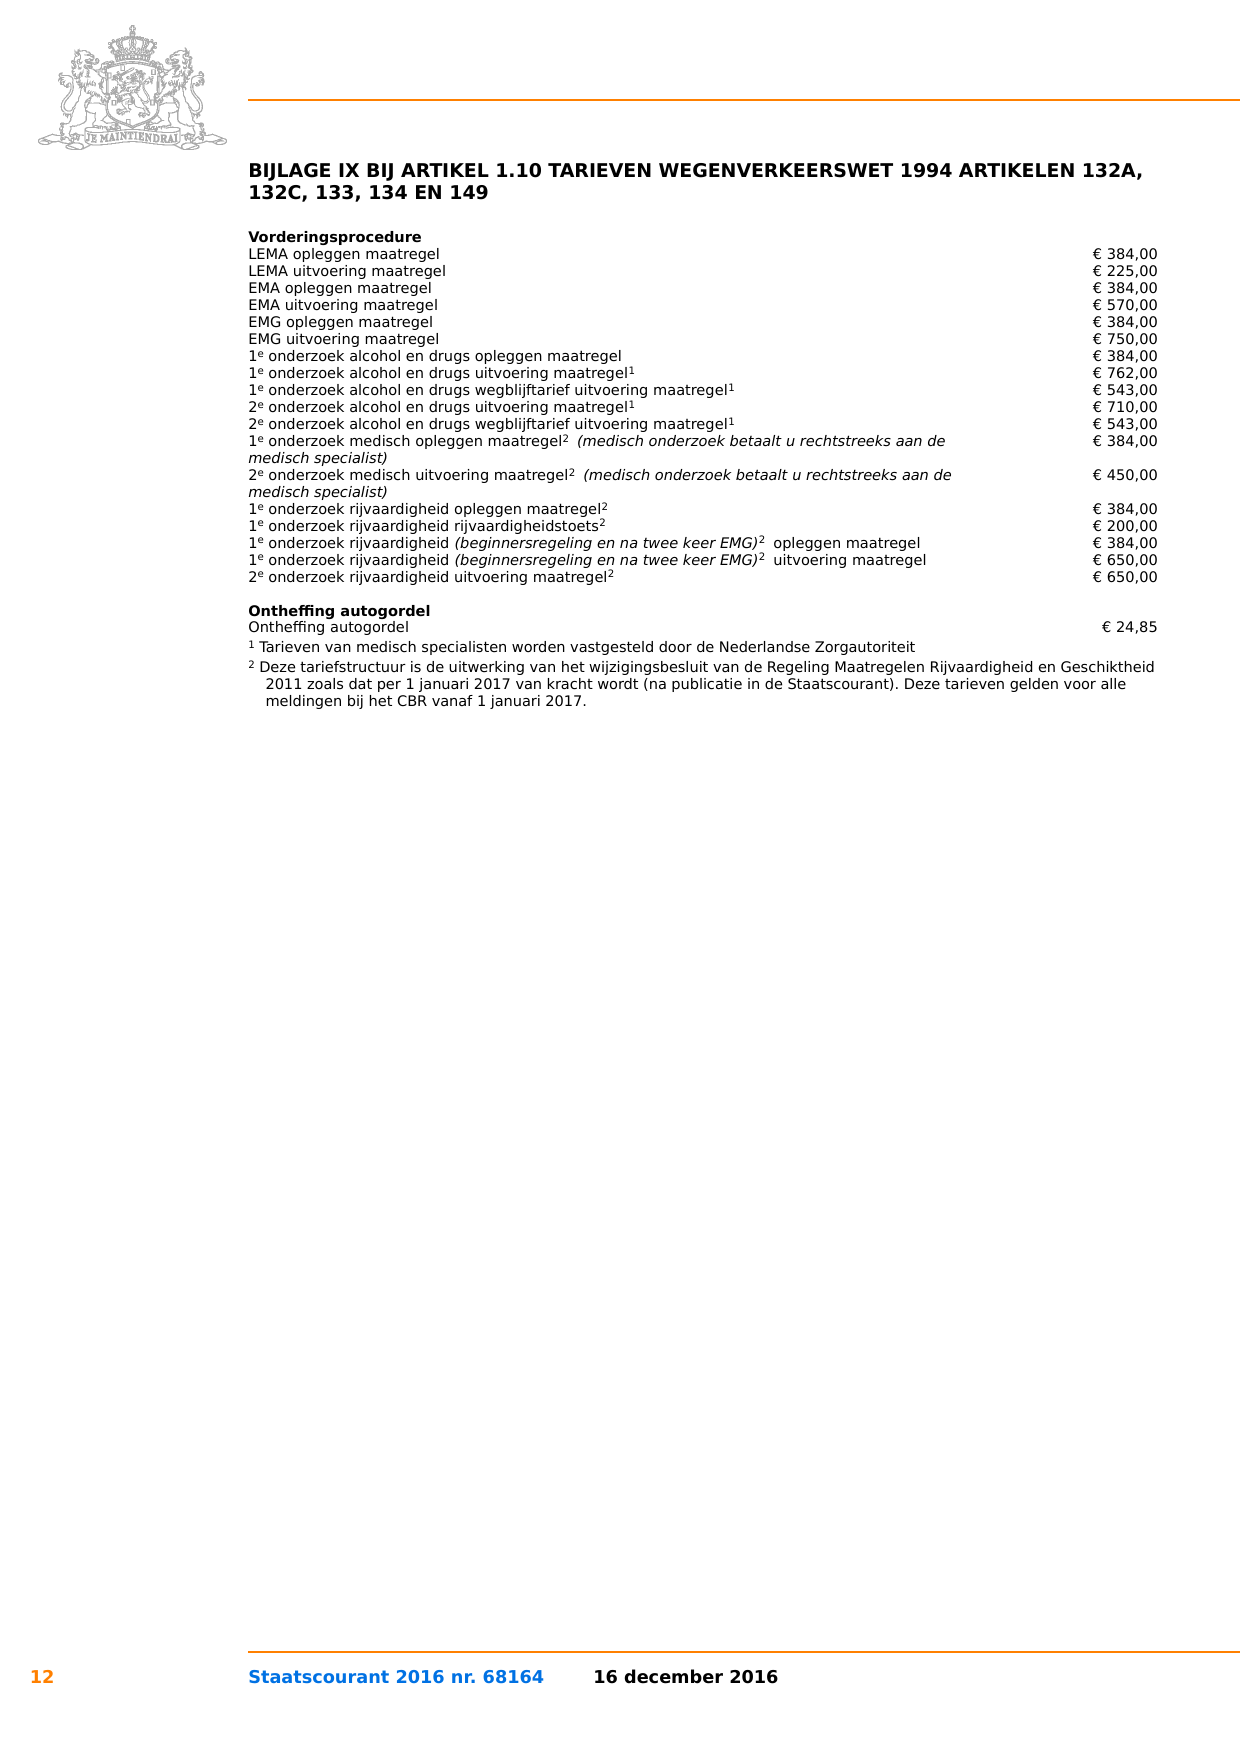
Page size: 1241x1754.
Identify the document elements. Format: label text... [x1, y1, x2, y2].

table_cell 1e onderzoek rijvaardigheid rijvaardigheidstoets2 [248, 518, 1001, 534]
table_cell 1e onderzoek alcohol en drugs uitvoering maatregel1 [248, 365, 1001, 382]
table_cell € 225,00 [1001, 263, 1163, 280]
table_cell LEMA opleggen maatregel [248, 246, 1001, 263]
table_cell € 384,00 [1001, 280, 1163, 297]
table_cell 2e onderzoek rijvaardigheid uitvoering maatregel2 [248, 569, 1001, 585]
table_cell 1e onderzoek rijvaardigheid opleggen maatregel2 [248, 501, 1001, 517]
table_cell € 384,00 [1001, 246, 1163, 263]
table_cell 2e onderzoek medisch uitvoering maatregel2 (medisch onderzoek betaalt u rechtstreeks aan de medisch specialist) [248, 467, 1001, 501]
table_cell EMA opleggen maatregel [248, 280, 1001, 297]
table_cell EMG uitvoering maatregel [248, 331, 1001, 348]
table_cell Ontheffing autogordel [248, 603, 1001, 619]
table_cell € 384,00 [1001, 501, 1163, 517]
table_cell EMG opleggen maatregel [248, 314, 1001, 331]
table_cell Ontheffing autogordel [248, 619, 1001, 636]
table_cell 2e onderzoek alcohol en drugs uitvoering maatregel1 [248, 399, 1001, 416]
table_cell 2e onderzoek alcohol en drugs wegblijftarief uitvoering maatregel1 [248, 416, 1001, 433]
table_cell [1001, 585, 1163, 602]
table_header [1001, 229, 1163, 246]
table_cell € 650,00 [1001, 569, 1163, 585]
table_cell 1e onderzoek rijvaardigheid (beginnersregeling en na twee keer EMG)2 opleggen maatregel [248, 535, 1001, 551]
table_header Vorderingsprocedure [248, 229, 1001, 246]
table_cell 1e onderzoek alcohol en drugs wegblijftarief uitvoering maatregel1 [248, 382, 1001, 399]
table_cell € 762,00 [1001, 365, 1163, 382]
table_cell [248, 585, 1001, 602]
table_cell € 384,00 [1001, 433, 1163, 467]
table_cell € 650,00 [1001, 551, 1163, 568]
picture [38, 25, 227, 150]
subtitle BIJLAGE IX BIJ ARTIKEL 1.10 TARIEVEN WEGENVERKEERSWET 1994 ARTIKELEN 132A, 132C, 133, 134 EN 149 [248, 160, 1163, 204]
table_cell [1001, 603, 1163, 619]
table_cell € 750,00 [1001, 331, 1163, 348]
table_cell € 24,85 [1001, 619, 1163, 636]
table_cell € 710,00 [1001, 399, 1163, 416]
table_cell LEMA uitvoering maatregel [248, 263, 1001, 280]
table_cell EMA uitvoering maatregel [248, 297, 1001, 314]
table_cell € 570,00 [1001, 297, 1163, 314]
table_cell 1e onderzoek rijvaardigheid (beginnersregeling en na twee keer EMG)2 uitvoering maatregel [248, 551, 1001, 568]
table_cell € 384,00 [1001, 348, 1163, 365]
table_cell 1 Tarieven van medisch specialisten worden vastgesteld door de Nederlandse Zorgautoriteit 2 Deze tariefstructuur is de uitwerking van het wijzigingsbesluit van de Regeling Maatregelen Rijvaardigheid en Geschiktheid 2011 zoals dat per 1 januari 2017 van kracht wordt (na publicatie in de Staatscourant). Deze tarieven gelden voor alle meldingen bij het CBR vanaf 1 januari 2017. [248, 636, 1163, 710]
table_cell € 543,00 [1001, 416, 1163, 433]
table_cell € 450,00 [1001, 467, 1163, 501]
table_cell 1e onderzoek alcohol en drugs opleggen maatregel [248, 348, 1001, 365]
table_cell € 384,00 [1001, 535, 1163, 551]
table_cell 1e onderzoek medisch opleggen maatregel2 (medisch onderzoek betaalt u rechtstreeks aan de medisch specialist) [248, 433, 1001, 467]
table_cell € 200,00 [1001, 518, 1163, 534]
table_cell € 384,00 [1001, 314, 1163, 331]
table_cell € 543,00 [1001, 382, 1163, 399]
